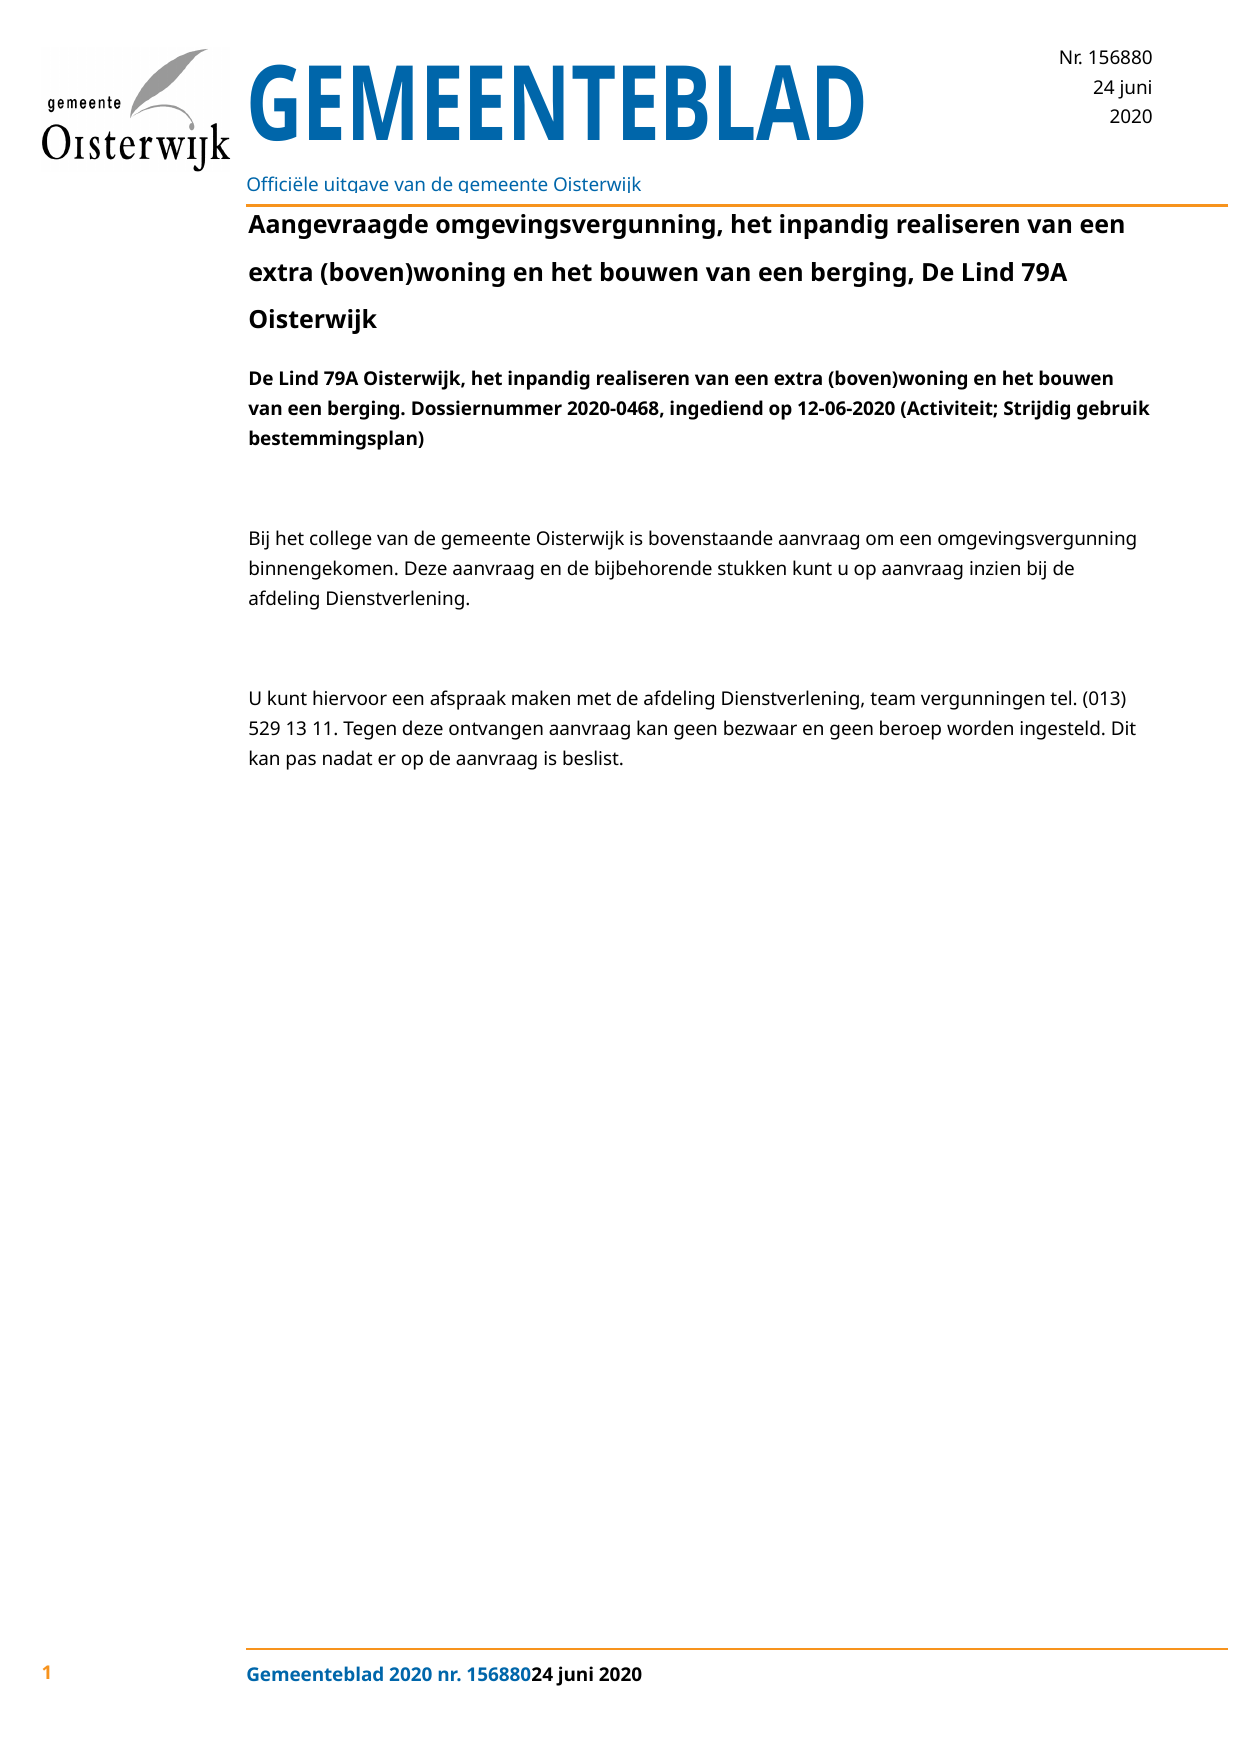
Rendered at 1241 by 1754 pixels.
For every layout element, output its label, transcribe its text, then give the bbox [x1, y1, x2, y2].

picture [41, 47, 231, 172]
text U kunt hiervoor een afspraak maken met de afdeling Dienstverlening, team vergunningen tel. (013) 529 13 11. Tegen deze ontvangen aanvraag kan geen bezwaar en geen beroep worden ingesteld. Dit kan pas nadat er op de aanvraag is beslist. [248, 686, 1152, 770]
text Bij het college van de gemeente Oisterwijk is bovenstaande aanvraag om een omgevingsvergunning binnengekomen. Deze aanvraag en de bijbehorende stukken kunt u op aanvraag inzien bij de afdeling Dienstverlening. [248, 526, 1152, 610]
text Aangevraagde omgevingsvergunning, het inpandig realiseren van een extra (boven)woning en het bouwen van een berging, De Lind 79A Oisterwijk [248, 207, 1152, 336]
text De Lind 79A Oisterwijk, het inpandig realiseren van een extra (boven)woning en het bouwen van een berging. Dossiernummer 2020-0468, ingediend op 12-06-2020 (Activiteit; Strijdig gebruik bestemmingsplan) [248, 366, 1152, 450]
